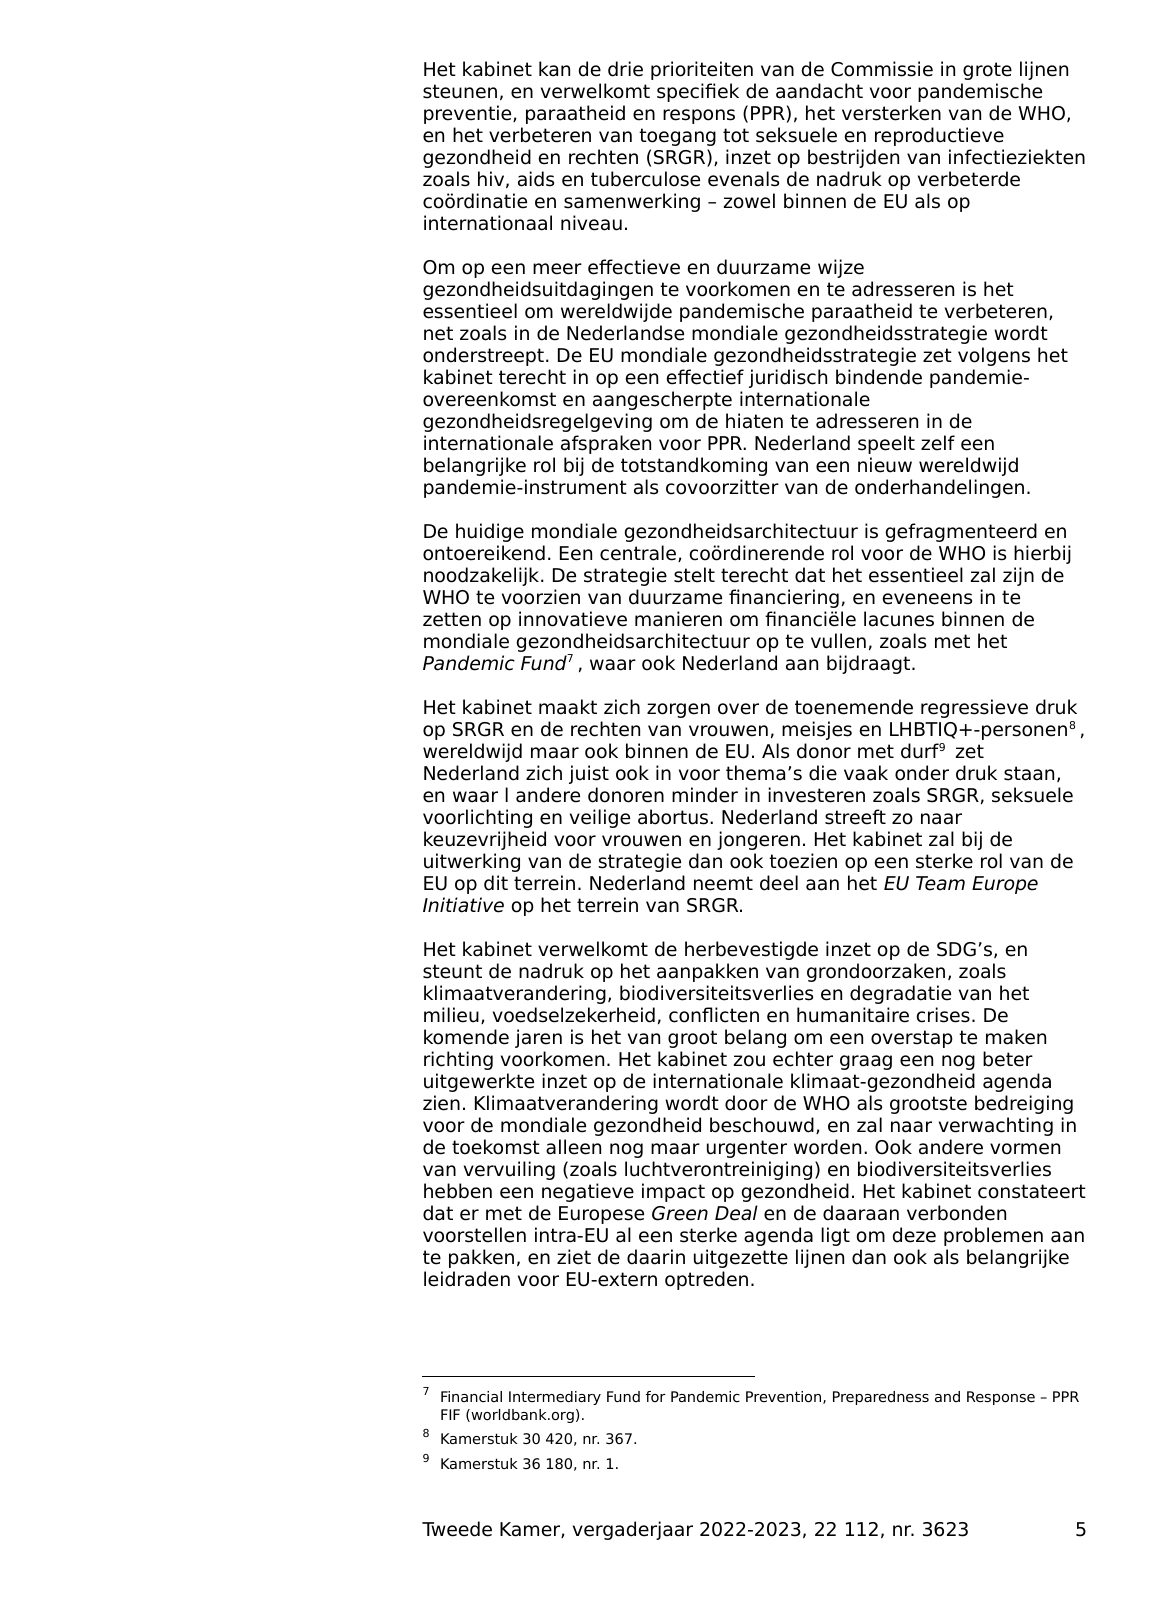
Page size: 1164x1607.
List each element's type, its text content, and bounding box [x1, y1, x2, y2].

text Het kabinet kan de drie prioriteiten van de Commissie in grote lijnen steunen, en verwelkomt specifiek de aandacht voor pandemische preventie, paraatheid en respons (PPR), het versterken van de WHO, en het verbeteren van toegang tot seksuele en reproductieve gezondheid en rechten (SRGR), inzet op bestrijden van infectieziekten zoals hiv, aids en tuberculose evenals de nadruk op verbeterde coördinatie en samenwerking – zowel binnen de EU als op internationaal niveau. [422, 59, 1087, 235]
text Kamerstuk 36 180, nr. 1. [422, 1452, 1087, 1474]
text Om op een meer effectieve en duurzame wijze gezondheidsuitdagingen te voorkomen en te adresseren is het essentieel om wereldwijde pandemische paraatheid te verbeteren, net zoals in de Nederlandse mondiale gezondheidsstrategie wordt onderstreept. De EU mondiale gezondheidsstrategie zet volgens het kabinet terecht in op een effectief juridisch bindende pandemie-overeenkomst en aangescherpte internationale gezondheidsregelgeving om de hiaten te adresseren in de internationale afspraken voor PPR. Nederland speelt zelf een belangrijke rol bij de totstandkoming van een nieuw wereldwijd pandemie-instrument als covoorzitter van de onderhandelingen. [422, 257, 1087, 499]
text Kamerstuk 30 420, nr. 367. [422, 1427, 1087, 1449]
text Het kabinet maakt zich zorgen over de toenemende regressieve druk op SRGR en de rechten van vrouwen, meisjes en LHBTIQ+-personen, wereldwijd maar ook binnen de EU. Als donor met durf zet Nederland zich juist ook in voor thema’s die vaak onder druk staan, en waar l andere donoren minder in investeren zoals SRGR, seksuele voorlichting en veilige abortus. Nederland streeft zo naar keuzevrijheid voor vrouwen en jongeren. Het kabinet zal bij de uitwerking van de strategie dan ook toezien op een sterke rol van de EU op dit terrein. Nederland neemt deel aan het EU Team Europe Initiative op het terrein van SRGR. [422, 697, 1087, 917]
text De huidige mondiale gezondheidsarchitectuur is gefragmenteerd en ontoereikend. Een centrale, coördinerende rol voor de WHO is hierbij noodzakelijk. De strategie stelt terecht dat het essentieel zal zijn de WHO te voorzien van duurzame financiering, en eveneens in te zetten op innovatieve manieren om financiële lacunes binnen de mondiale gezondheidsarchitectuur op te vullen, zoals met het Pandemic Fund, waar ook Nederland aan bijdraagt. [422, 521, 1087, 675]
text Het kabinet verwelkomt de herbevestigde inzet op de SDG’s, en steunt de nadruk op het aanpakken van grondoorzaken, zoals klimaatverandering, biodiversiteitsverlies en degradatie van het milieu, voedselzekerheid, conflicten en humanitaire crises. De komende jaren is het van groot belang om een overstap te maken richting voorkomen. Het kabinet zou echter graag een nog beter uitgewerkte inzet op de internationale klimaat-gezondheid agenda zien. Klimaatverandering wordt door de WHO als grootste bedreiging voor de mondiale gezondheid beschouwd, en zal naar verwachting in de toekomst alleen nog maar urgenter worden. Ook andere vormen van vervuiling (zoals luchtverontreiniging) en biodiversiteitsverlies hebben een negatieve impact op gezondheid. Het kabinet constateert dat er met de Europese Green Deal en de daaraan verbonden voorstellen intra-EU al een sterke agenda ligt om deze problemen aan te pakken, en ziet de daarin uitgezette lijnen dan ook als belangrijke leidraden voor EU-extern optreden. [422, 939, 1087, 1291]
text Financial Intermediary Fund for Pandemic Prevention, Preparedness and Response – PPR FIF (worldbank.org). [422, 1385, 1087, 1424]
